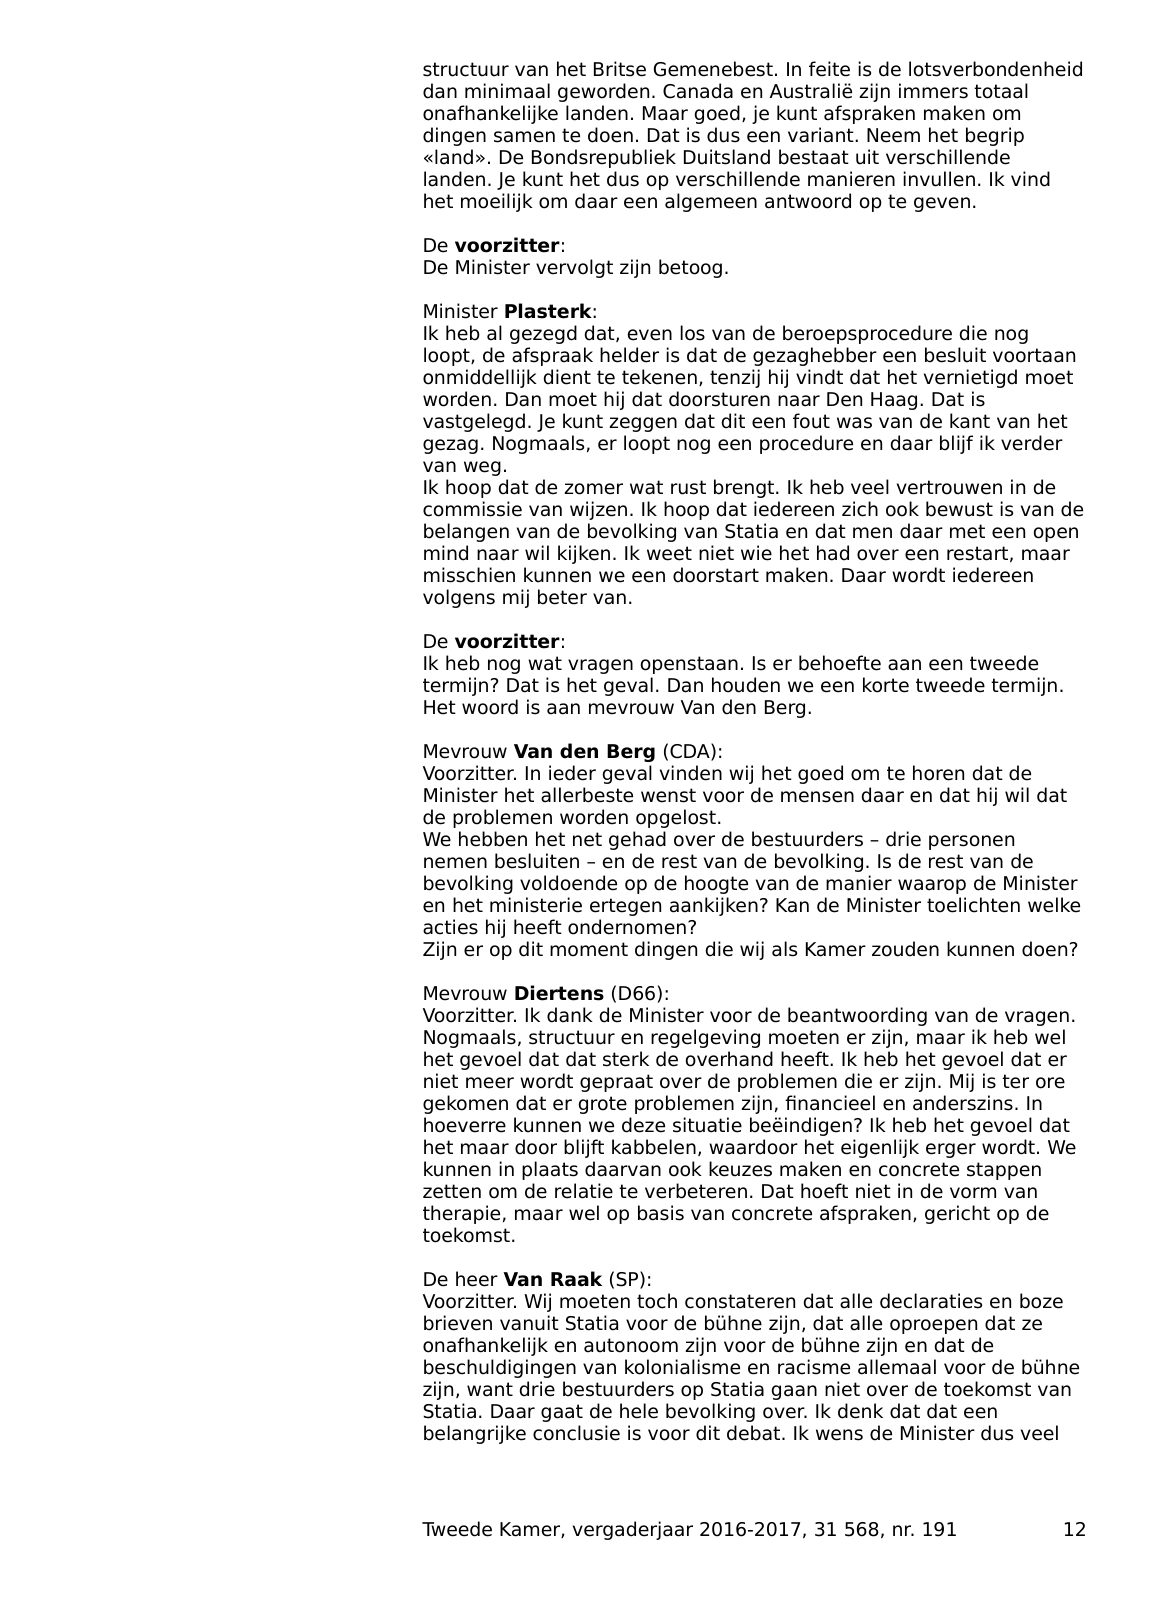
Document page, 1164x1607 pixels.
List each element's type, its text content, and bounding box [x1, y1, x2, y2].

text Zijn er op dit moment dingen die wij als Kamer zouden kunnen doen? [422, 939, 1087, 961]
text Voorzitter. In ieder geval vinden wij het goed om te horen dat de Minister het allerbeste wenst voor de mensen daar en dat hij wil dat de problemen worden opgelost. [422, 763, 1087, 829]
text De Minister vervolgt zijn betoog. [422, 257, 1087, 279]
text Mevrouw Diertens (D66): [422, 983, 1087, 1005]
text Voorzitter. Wij moeten toch constateren dat alle declaraties en boze brieven vanuit Statia voor de bühne zijn, dat alle oproepen dat ze onafhankelijk en autonoom zijn voor de bühne zijn en dat de beschuldigingen van kolonialisme en racisme allemaal voor de bühne zijn, want drie bestuurders op Statia gaan niet over de toekomst van Statia. Daar gaat de hele bevolking over. Ik denk dat dat een belangrijke conclusie is voor dit debat. Ik wens de Minister dus veel [422, 1291, 1087, 1445]
text We hebben het net gehad over de bestuurders – drie personen nemen besluiten – en de rest van de bevolking. Is de rest van de bevolking voldoende op de hoogte van de manier waarop de Minister en het ministerie ertegen aankijken? Kan de Minister toelichten welke acties hij heeft ondernomen? [422, 829, 1087, 939]
text Ik heb nog wat vragen openstaan. Is er behoefte aan een tweede termijn? Dat is het geval. Dan houden we een korte tweede termijn. Het woord is aan mevrouw Van den Berg. [422, 653, 1087, 719]
text Ik heb al gezegd dat, even los van de beroepsprocedure die nog loopt, de afspraak helder is dat de gezaghebber een besluit voortaan onmiddellijk dient te tekenen, tenzij hij vindt dat het vernietigd moet worden. Dan moet hij dat doorsturen naar Den Haag. Dat is vastgelegd. Je kunt zeggen dat dit een fout was van de kant van het gezag. Nogmaals, er loopt nog een procedure en daar blijf ik verder van weg. [422, 323, 1087, 477]
text De voorzitter: [422, 631, 1087, 653]
text De heer Van Raak (SP): [422, 1269, 1087, 1291]
text Mevrouw Van den Berg (CDA): [422, 741, 1087, 763]
text De voorzitter: [422, 235, 1087, 257]
text Ik hoop dat de zomer wat rust brengt. Ik heb veel vertrouwen in de commissie van wijzen. Ik hoop dat iedereen zich ook bewust is van de belangen van de bevolking van Statia en dat men daar met een open mind naar wil kijken. Ik weet niet wie het had over een restart, maar misschien kunnen we een doorstart maken. Daar wordt iedereen volgens mij beter van. [422, 477, 1087, 609]
text Voorzitter. Ik dank de Minister voor de beantwoording van de vragen. Nogmaals, structuur en regelgeving moeten er zijn, maar ik heb wel het gevoel dat dat sterk de overhand heeft. Ik heb het gevoel dat er niet meer wordt gepraat over de problemen die er zijn. Mij is ter ore gekomen dat er grote problemen zijn, financieel en anderszins. In hoeverre kunnen we deze situatie beëindigen? Ik heb het gevoel dat het maar door blijft kabbelen, waardoor het eigenlijk erger wordt. We kunnen in plaats daarvan ook keuzes maken en concrete stappen zetten om de relatie te verbeteren. Dat hoeft niet in de vorm van therapie, maar wel op basis van concrete afspraken, gericht op de toekomst. [422, 1005, 1087, 1247]
text Minister Plasterk: [422, 301, 1087, 323]
text structuur van het Britse Gemenebest. In feite is de lotsverbondenheid dan minimaal geworden. Canada en Australië zijn immers totaal onafhankelijke landen. Maar goed, je kunt afspraken maken om dingen samen te doen. Dat is dus een variant. Neem het begrip «land». De Bondsrepubliek Duitsland bestaat uit verschillende landen. Je kunt het dus op verschillende manieren invullen. Ik vind het moeilijk om daar een algemeen antwoord op te geven. [422, 59, 1087, 213]
